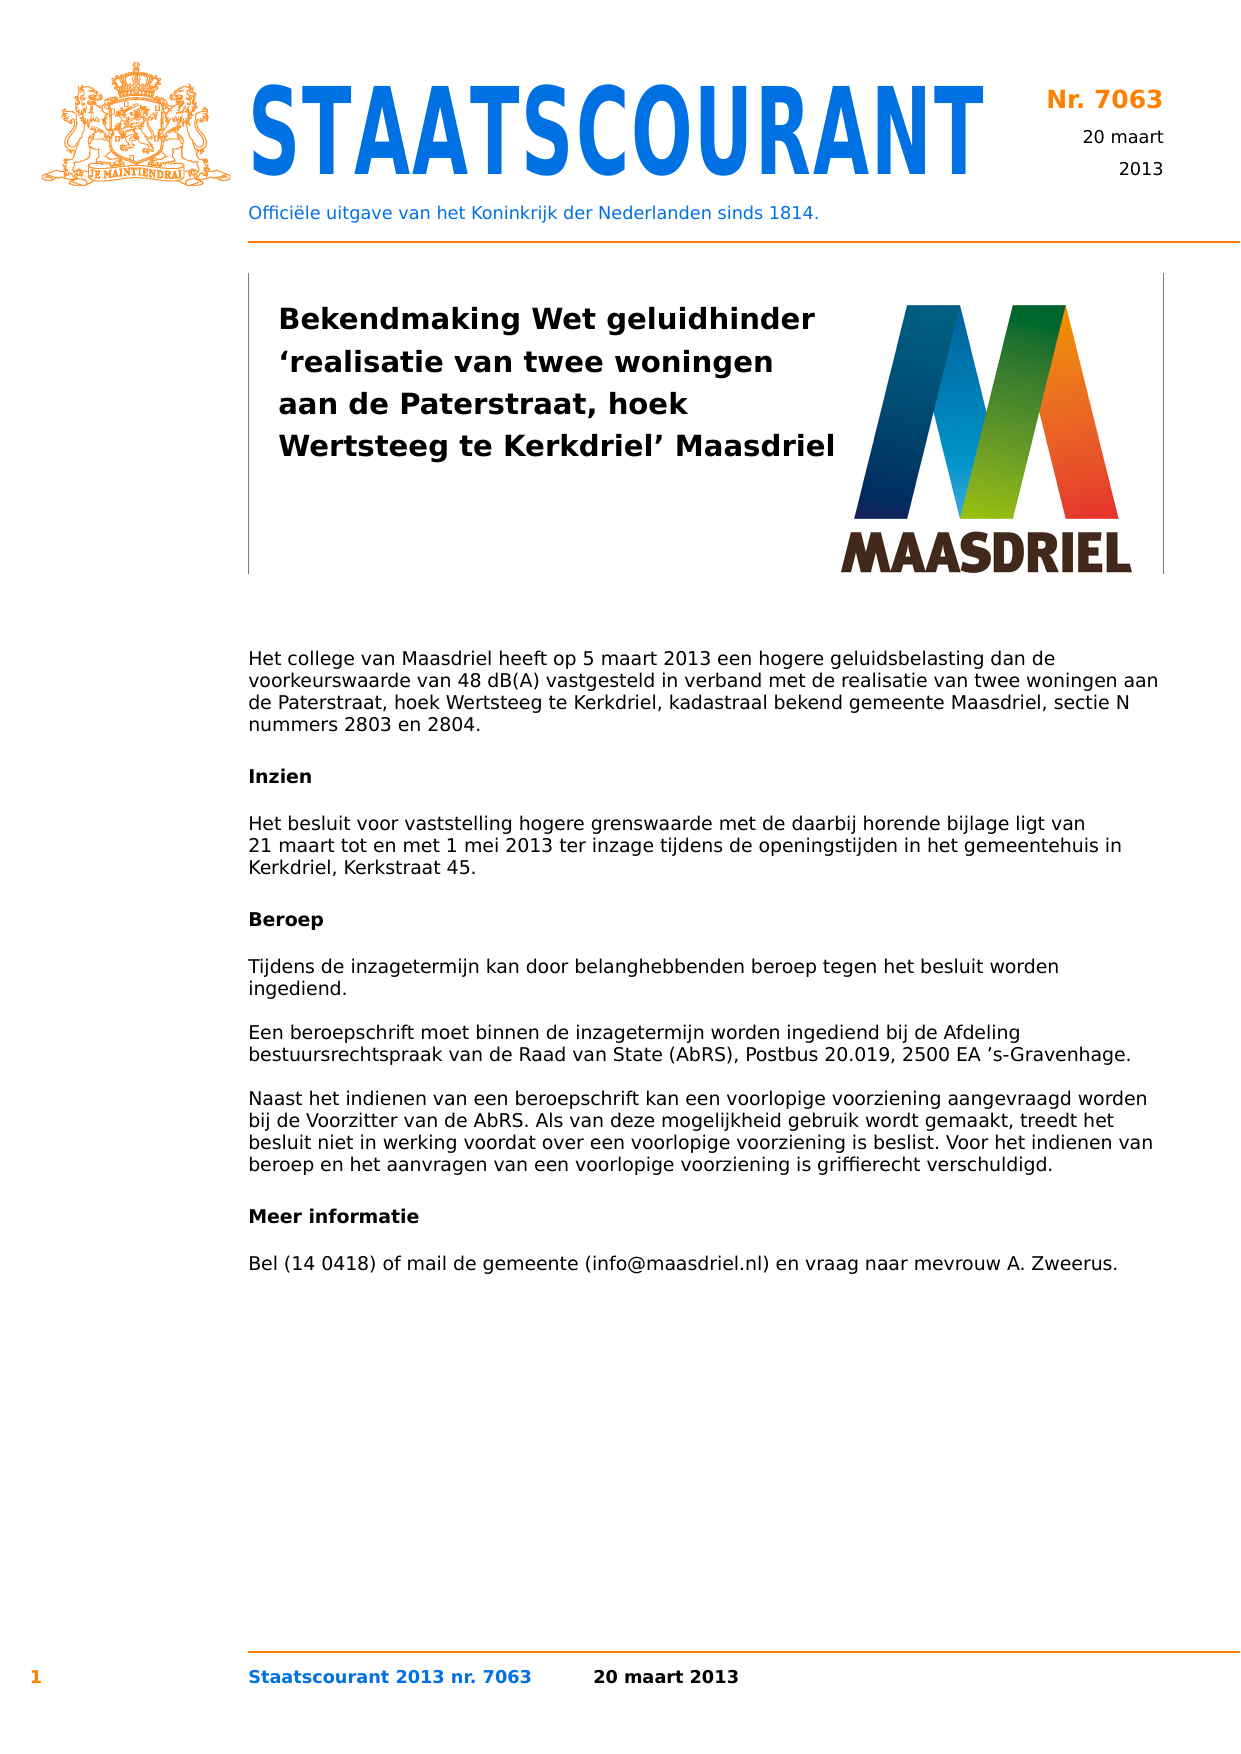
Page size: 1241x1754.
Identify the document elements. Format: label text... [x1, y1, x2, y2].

text Een beroepschrift moet binnen de inzagetermijn worden ingediend bij de Afdeling bestuursrechtspraak van de Raad van State (AbRS), Postbus 20.019, 2500 EA ’s-Gravenhage. [248, 1022, 1163, 1066]
subtitle Meer informatie [248, 1206, 1163, 1228]
text Tijdens de inzagetermijn kan door belanghebbenden beroep tegen het besluit worden ingediend. [248, 956, 1163, 1000]
picture [41, 62, 231, 186]
table_header Nr. 7063 [998, 62, 1240, 121]
text Het college van Maasdriel heeft op 5 maart 2013 een hogere geluidsbelasting dan de voorkeurswaarde van 48 dB(A) vastgesteld in verband met de realisatie van twee woningen aan de Paterstraat, hoek Wertsteeg te Kerkdriel, kadastraal bekend gemeente Maasdriel, sectie N nummers 2803 en 2804. [248, 648, 1163, 736]
picture [838, 302, 1134, 575]
text Naast het indienen van een beroepschrift kan een voorlopige voorziening aangevraagd worden bij de Voorzitter van de AbRS. Als van deze mogelijkheid gebruik wordt gemaakt, treedt het besluit niet in werking voordat over een voorlopige voorziening is beslist. Voor het indienen van beroep en het aanvragen van een voorlopige voorziening is griffierecht verschuldigd. [248, 1088, 1163, 1176]
text Het besluit voor vaststelling hogere grenswaarde met de daarbij horende bijlage ligt van 21 maart tot en met 1 mei 2013 ter inzage tijdens de openingstijden in het gemeentehuis in Kerkdriel, Kerkstraat 45. [248, 813, 1163, 879]
table_header [25, 62, 248, 241]
subtitle Inzien [248, 766, 1163, 788]
table_cell 20 maart [998, 121, 1240, 153]
table_cell 2013 [998, 153, 1240, 203]
subtitle Bekendmaking Wet geluidhinder ‘realisatie van twee woningen aan de Paterstraat, hoek Wertsteeg te Kerkdriel’ Maasdriel [249, 273, 1163, 574]
text Bel (14 0418) of mail de gemeente (info@maasdriel.nl) en vraag naar mevrouw A. Zweerus. [248, 1253, 1163, 1274]
table_header STAATSCOURANT [248, 62, 998, 203]
subtitle Beroep [248, 909, 1163, 931]
table_cell Officiële uitgave van het Koninkrijk der Nederlanden sinds 1814. [248, 203, 1240, 241]
